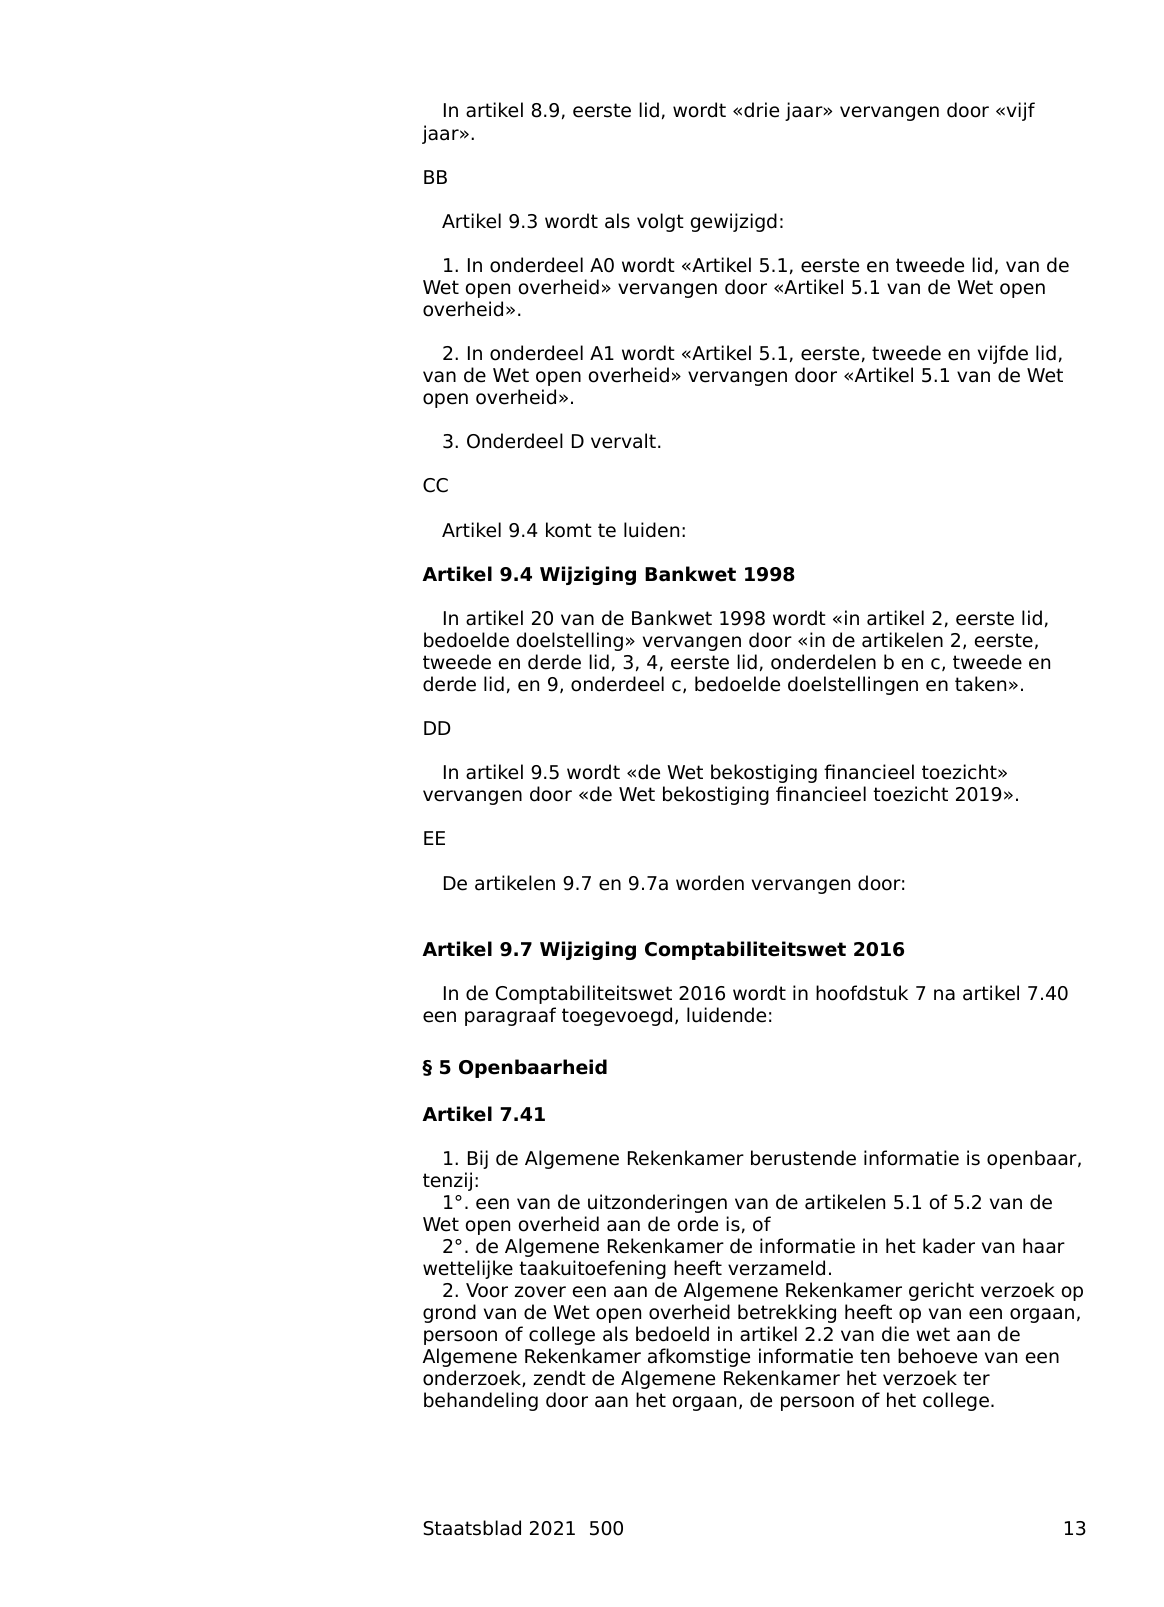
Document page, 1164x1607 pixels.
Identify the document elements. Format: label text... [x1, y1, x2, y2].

text 3. Onderdeel D vervalt. [422, 431, 1087, 453]
text 1. Bij de Algemene Rekenkamer berustende informatie is openbaar, tenzij: [422, 1148, 1087, 1192]
text In artikel 9.5 wordt «de Wet bekostiging financieel toezicht» vervangen door «de Wet bekostiging financieel toezicht 2019». [422, 762, 1087, 806]
subtitle Artikel 9.7 Wijziging Comptabiliteitswet 2016 [422, 939, 1087, 961]
subtitle Artikel 9.4 Wijziging Bankwet 1998 [422, 564, 1087, 586]
text EE [422, 828, 1087, 850]
text In artikel 8.9, eerste lid, wordt «drie jaar» vervangen door «vijf jaar». [422, 100, 1087, 144]
text Artikel 9.4 komt te luiden: [422, 519, 1087, 541]
text De artikelen 9.7 en 9.7a worden vervangen door: [422, 872, 1087, 894]
text BB [422, 167, 1087, 188]
text In de Comptabiliteitswet 2016 wordt in hoofdstuk 7 na artikel 7.40 een paragraaf toegevoegd, luidende: [422, 983, 1087, 1027]
subtitle § 5 Openbaarheid [422, 1057, 1087, 1079]
text CC [422, 475, 1087, 497]
text 2. In onderdeel A1 wordt «Artikel 5.1, eerste, tweede en vijfde lid, van de Wet open overheid» vervangen door «Artikel 5.1 van de Wet open overheid». [422, 343, 1087, 409]
text 1°. een van de uitzonderingen van de artikelen 5.1 of 5.2 van de Wet open overheid aan de orde is, of [422, 1192, 1087, 1236]
text In artikel 20 van de Bankwet 1998 wordt «in artikel 2, eerste lid, bedoelde doelstelling» vervangen door «in de artikelen 2, eerste, tweede en derde lid, 3, 4, eerste lid, onderdelen b en c, tweede en derde lid, en 9, onderdeel c, bedoelde doelstellingen en taken». [422, 608, 1087, 696]
text Artikel 9.3 wordt als volgt gewijzigd: [422, 211, 1087, 233]
subtitle Artikel 7.41 [422, 1104, 1087, 1126]
text 2°. de Algemene Rekenkamer de informatie in het kader van haar wettelijke taakuitoefening heeft verzameld. [422, 1236, 1087, 1280]
text 2. Voor zover een aan de Algemene Rekenkamer gericht verzoek op grond van de Wet open overheid betrekking heeft op van een orgaan, persoon of college als bedoeld in artikel 2.2 van die wet aan de Algemene Rekenkamer afkomstige informatie ten behoeve van een onderzoek, zendt de Algemene Rekenkamer het verzoek ter behandeling door aan het orgaan, de persoon of het college. [422, 1280, 1087, 1412]
text DD [422, 718, 1087, 740]
text 1. In onderdeel A0 wordt «Artikel 5.1, eerste en tweede lid, van de Wet open overheid» vervangen door «Artikel 5.1 van de Wet open overheid». [422, 255, 1087, 321]
